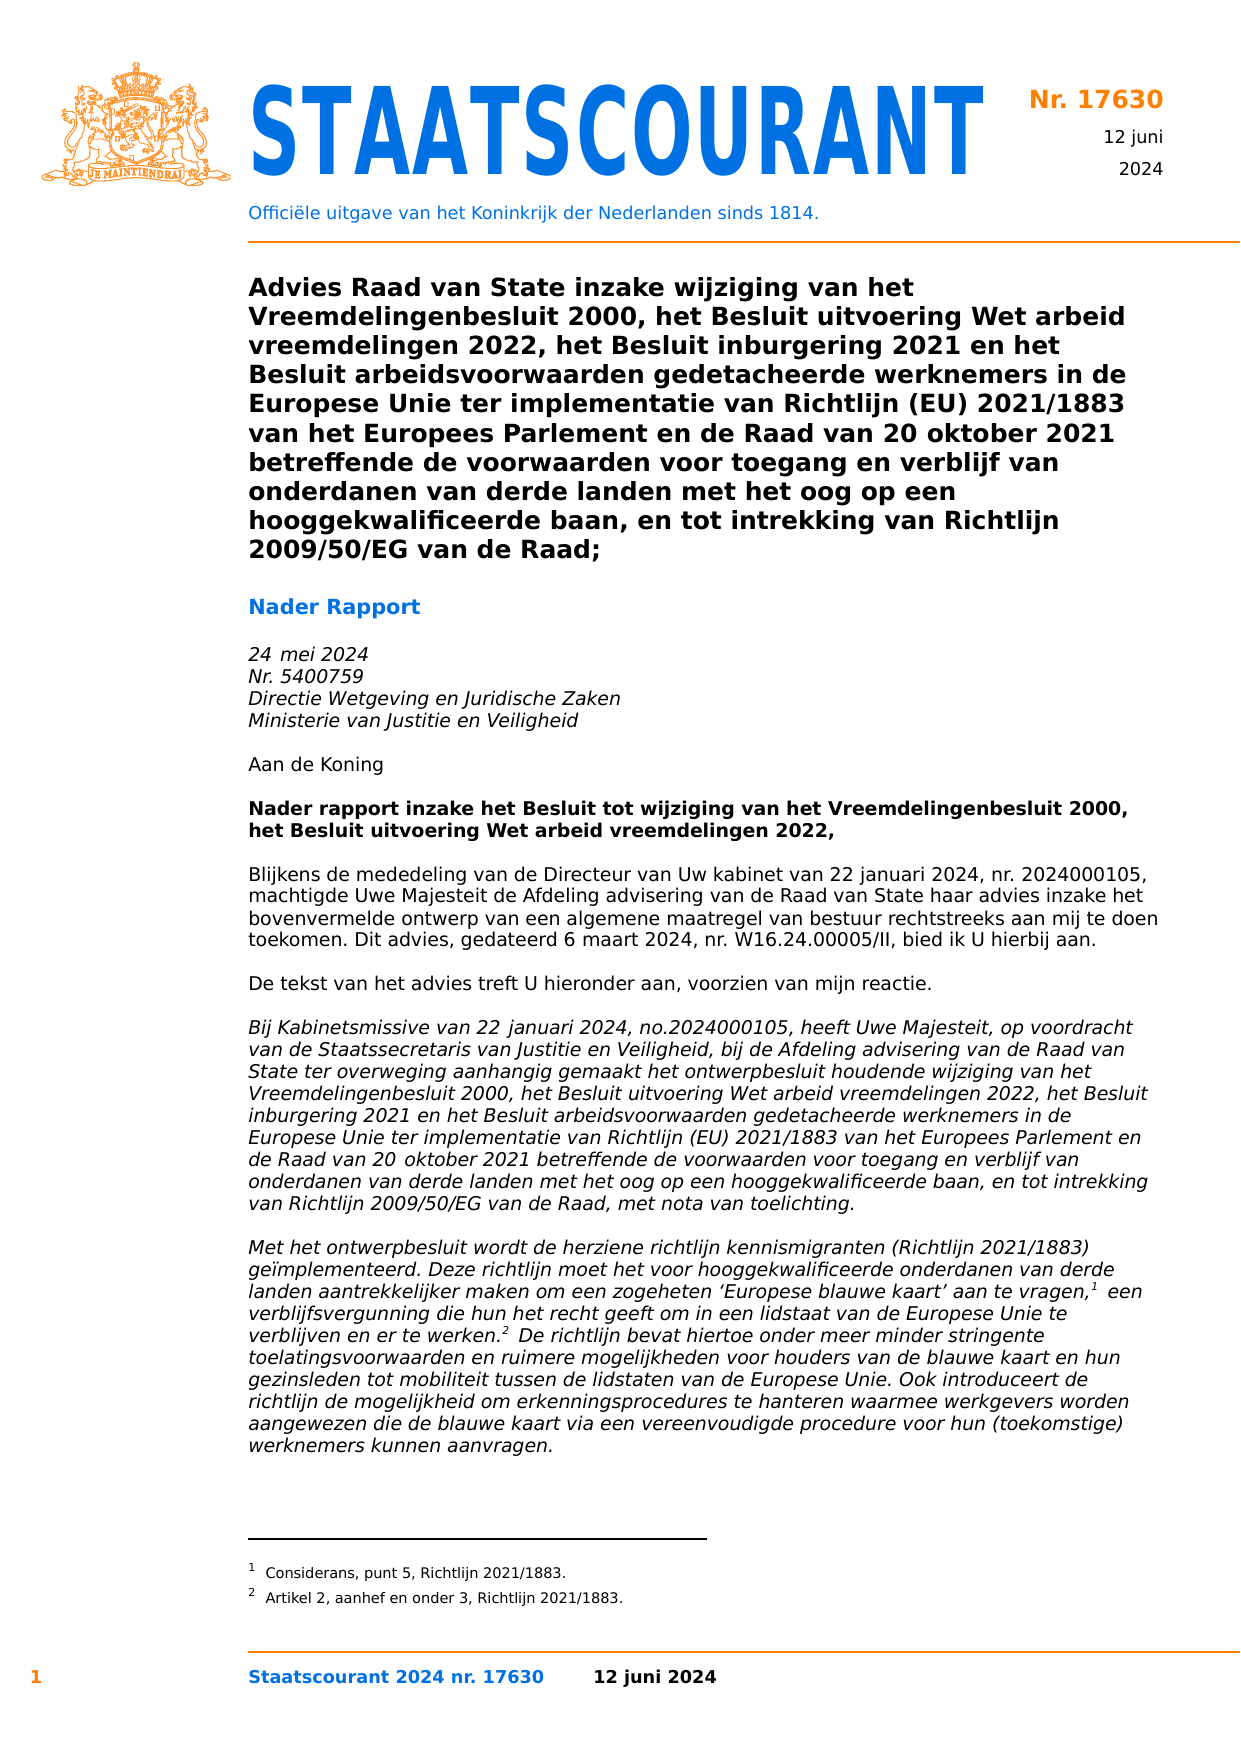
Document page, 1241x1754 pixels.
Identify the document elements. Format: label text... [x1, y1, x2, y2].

text Artikel 2, aanhef en onder 3, Richtlijn 2021/1883. [248, 1586, 1163, 1608]
table_cell Officiële uitgave van het Koninkrijk der Nederlanden sinds 1814. [248, 203, 1240, 241]
text Directie Wetgeving en Juridische Zaken [248, 688, 1163, 710]
text 24 mei 2024 [248, 644, 1163, 666]
subtitle Nader Rapport [248, 595, 1163, 619]
text Ministerie van Justitie en Veiligheid [248, 710, 1163, 732]
text Bij Kabinetsmissive van 22 januari 2024, no.2024000105, heeft Uwe Majesteit, op voordracht van de Staatssecretaris van Justitie en Veiligheid, bij de Afdeling advisering van de Raad van State ter overweging aanhangig gemaakt het ontwerpbesluit houdende wijziging van het Vreemdelingenbesluit 2000, het Besluit uitvoering Wet arbeid vreemdelingen 2022, het Besluit inburgering 2021 en het Besluit arbeidsvoorwaarden gedetacheerde werknemers in de Europese Unie ter implementatie van Richtlijn (EU) 2021/1883 van het Europees Parlement en de Raad van 20 oktober 2021 betreffende de voorwaarden voor toegang en verblijf van onderdanen van derde landen met het oog op een hooggekwalificeerde baan, en tot intrekking van Richtlijn 2009/50/EG van de Raad, met nota van toelichting. [248, 1017, 1163, 1215]
table_header [25, 62, 248, 241]
picture [41, 62, 231, 186]
text Blijkens de mededeling van de Directeur van Uw kabinet van 22 januari 2024, nr. 2024000105, machtigde Uwe Majesteit de Afdeling advisering van de Raad van State haar advies inzake het bovenvermelde ontwerp van een algemene maatregel van bestuur rechtstreeks aan mij te doen toekomen. Dit advies, gedateerd 6 maart 2024, nr. W16.24.00005/II, bied ik U hierbij aan. [248, 863, 1163, 951]
text Nr. 5400759 [248, 666, 1163, 688]
subtitle Advies Raad van State inzake wijziging van het Vreemdelingenbesluit 2000, het Besluit uitvoering Wet arbeid vreemdelingen 2022, het Besluit inburgering 2021 en het Besluit arbeidsvoorwaarden gedetacheerde werknemers in de Europese Unie ter implementatie van Richtlijn (EU) 2021/1883 van het Europees Parlement en de Raad van 20 oktober 2021 betreffende de voorwaarden voor toegang en verblijf van onderdanen van derde landen met het oog op een hooggekwalificeerde baan, en tot intrekking van Richtlijn 2009/50/EG van de Raad; [248, 273, 1163, 565]
table_cell 2024 [998, 153, 1240, 203]
text De tekst van het advies treft U hieronder aan, voorzien van mijn reactie. [248, 973, 1163, 995]
table_header STAATSCOURANT [248, 62, 998, 203]
text Nader rapport inzake het Besluit tot wijziging van het Vreemdelingenbesluit 2000, het Besluit uitvoering Wet arbeid vreemdelingen 2022, [248, 798, 1163, 842]
text Considerans, punt 5, Richtlijn 2021/1883. [248, 1561, 1163, 1583]
text Aan de Koning [248, 754, 1163, 776]
text Met het ontwerpbesluit wordt de herziene richtlijn kennismigranten (Richtlijn 2021/1883) geïmplementeerd. Deze richtlijn moet het voor hooggekwalificeerde onderdanen van derde landen aantrekkelijker maken om een zogeheten ‘Europese blauwe kaart’ aan te vragen, een verblijfsvergunning die hun het recht geeft om in een lidstaat van de Europese Unie te verblijven en er te werken. De richtlijn bevat hiertoe onder meer minder stringente toelatingsvoorwaarden en ruimere mogelijkheden voor houders van de blauwe kaart en hun gezinsleden tot mobiliteit tussen de lidstaten van de Europese Unie. Ook introduceert de richtlijn de mogelijkheid om erkenningsprocedures te hanteren waarmee werkgevers worden aangewezen die de blauwe kaart via een vereenvoudigde procedure voor hun (toekomstige) werknemers kunnen aanvragen. [248, 1237, 1163, 1457]
table_header Nr. 17630 [998, 62, 1240, 121]
table_cell 12 juni [998, 121, 1240, 153]
